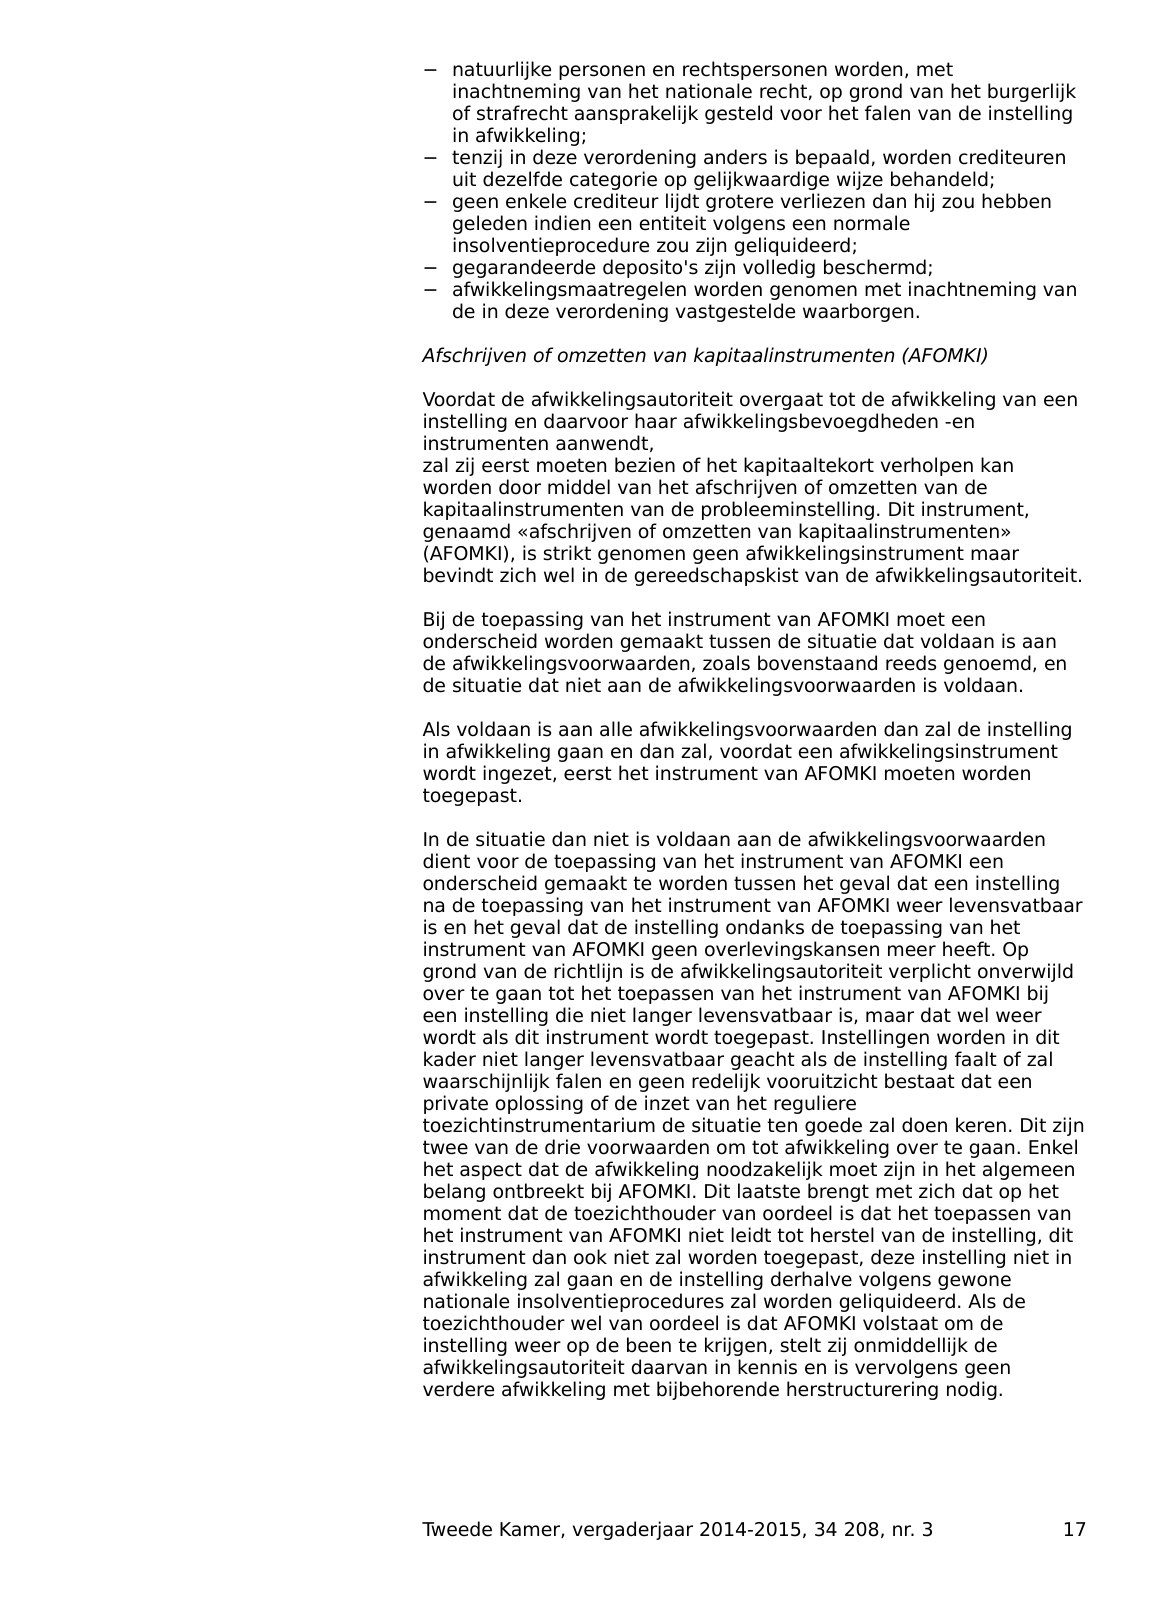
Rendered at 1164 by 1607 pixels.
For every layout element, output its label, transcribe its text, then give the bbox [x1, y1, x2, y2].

text Voordat de afwikkelingsautoriteit overgaat tot de afwikkeling van een instelling en daarvoor haar afwikkelingsbevoegdheden -en instrumenten aanwendt, [422, 389, 1087, 455]
text Bij de toepassing van het instrument van AFOMKI moet een onderscheid worden gemaakt tussen de situatie dat voldaan is aan de afwikkelingsvoorwaarden, zoals bovenstaand reeds genoemd, en de situatie dat niet aan de afwikkelingsvoorwaarden is voldaan. [422, 609, 1087, 697]
text zal zij eerst moeten bezien of het kapitaaltekort verholpen kan worden door middel van het afschrijven of omzetten van de kapitaalinstrumenten van de probleeminstelling. Dit instrument, genaamd «afschrijven of omzetten van kapitaalinstrumenten» (AFOMKI), is strikt genomen geen afwikkelingsinstrument maar bevindt zich wel in de gereedschapskist van de afwikkelingsautoriteit. [422, 455, 1087, 587]
subtitle Afschrijven of omzetten van kapitaalinstrumenten (AFOMKI) [422, 345, 1087, 367]
text − natuurlijke personen en rechtspersonen worden, met inachtneming van het nationale recht, op grond van het burgerlijk of strafrecht aansprakelijk gesteld voor het falen van de instelling in afwikkeling; [422, 59, 1087, 147]
text In de situatie dan niet is voldaan aan de afwikkelingsvoorwaarden dient voor de toepassing van het instrument van AFOMKI een onderscheid gemaakt te worden tussen het geval dat een instelling na de toepassing van het instrument van AFOMKI weer levensvatbaar is en het geval dat de instelling ondanks de toepassing van het instrument van AFOMKI geen overlevingskansen meer heeft. Op grond van de richtlijn is de afwikkelingsautoriteit verplicht onverwijld over te gaan tot het toepassen van het instrument van AFOMKI bij een instelling die niet langer levensvatbaar is, maar dat wel weer wordt als dit instrument wordt toegepast. Instellingen worden in dit kader niet langer levensvatbaar geacht als de instelling faalt of zal waarschijnlijk falen en geen redelijk vooruitzicht bestaat dat een private oplossing of de inzet van het reguliere toezichtinstrumentarium de situatie ten goede zal doen keren. Dit zijn twee van de drie voorwaarden om tot afwikkeling over te gaan. Enkel het aspect dat de afwikkeling noodzakelijk moet zijn in het algemeen belang ontbreekt bij AFOMKI. Dit laatste brengt met zich dat op het moment dat de toezichthouder van oordeel is dat het toepassen van het instrument van AFOMKI niet leidt tot herstel van de instelling, dit instrument dan ook niet zal worden toegepast, deze instelling niet in afwikkeling zal gaan en de instelling derhalve volgens gewone nationale insolventieprocedures zal worden geliquideerd. Als de toezichthouder wel van oordeel is dat AFOMKI volstaat om de instelling weer op de been te krijgen, stelt zij onmiddellijk de afwikkelingsautoriteit daarvan in kennis en is vervolgens geen verdere afwikkeling met bijbehorende herstructurering nodig. [422, 829, 1087, 1401]
text − geen enkele crediteur lijdt grotere verliezen dan hij zou hebben geleden indien een entiteit volgens een normale insolventieprocedure zou zijn geliquideerd; [422, 191, 1087, 257]
text − afwikkelingsmaatregelen worden genomen met inachtneming van de in deze verordening vastgestelde waarborgen. [422, 279, 1087, 323]
text Als voldaan is aan alle afwikkelingsvoorwaarden dan zal de instelling in afwikkeling gaan en dan zal, voordat een afwikkelingsinstrument wordt ingezet, eerst het instrument van AFOMKI moeten worden toegepast. [422, 719, 1087, 807]
text − gegarandeerde deposito's zijn volledig beschermd; [422, 257, 1087, 279]
text − tenzij in deze verordening anders is bepaald, worden crediteuren uit dezelfde categorie op gelijkwaardige wijze behandeld; [422, 147, 1087, 191]
